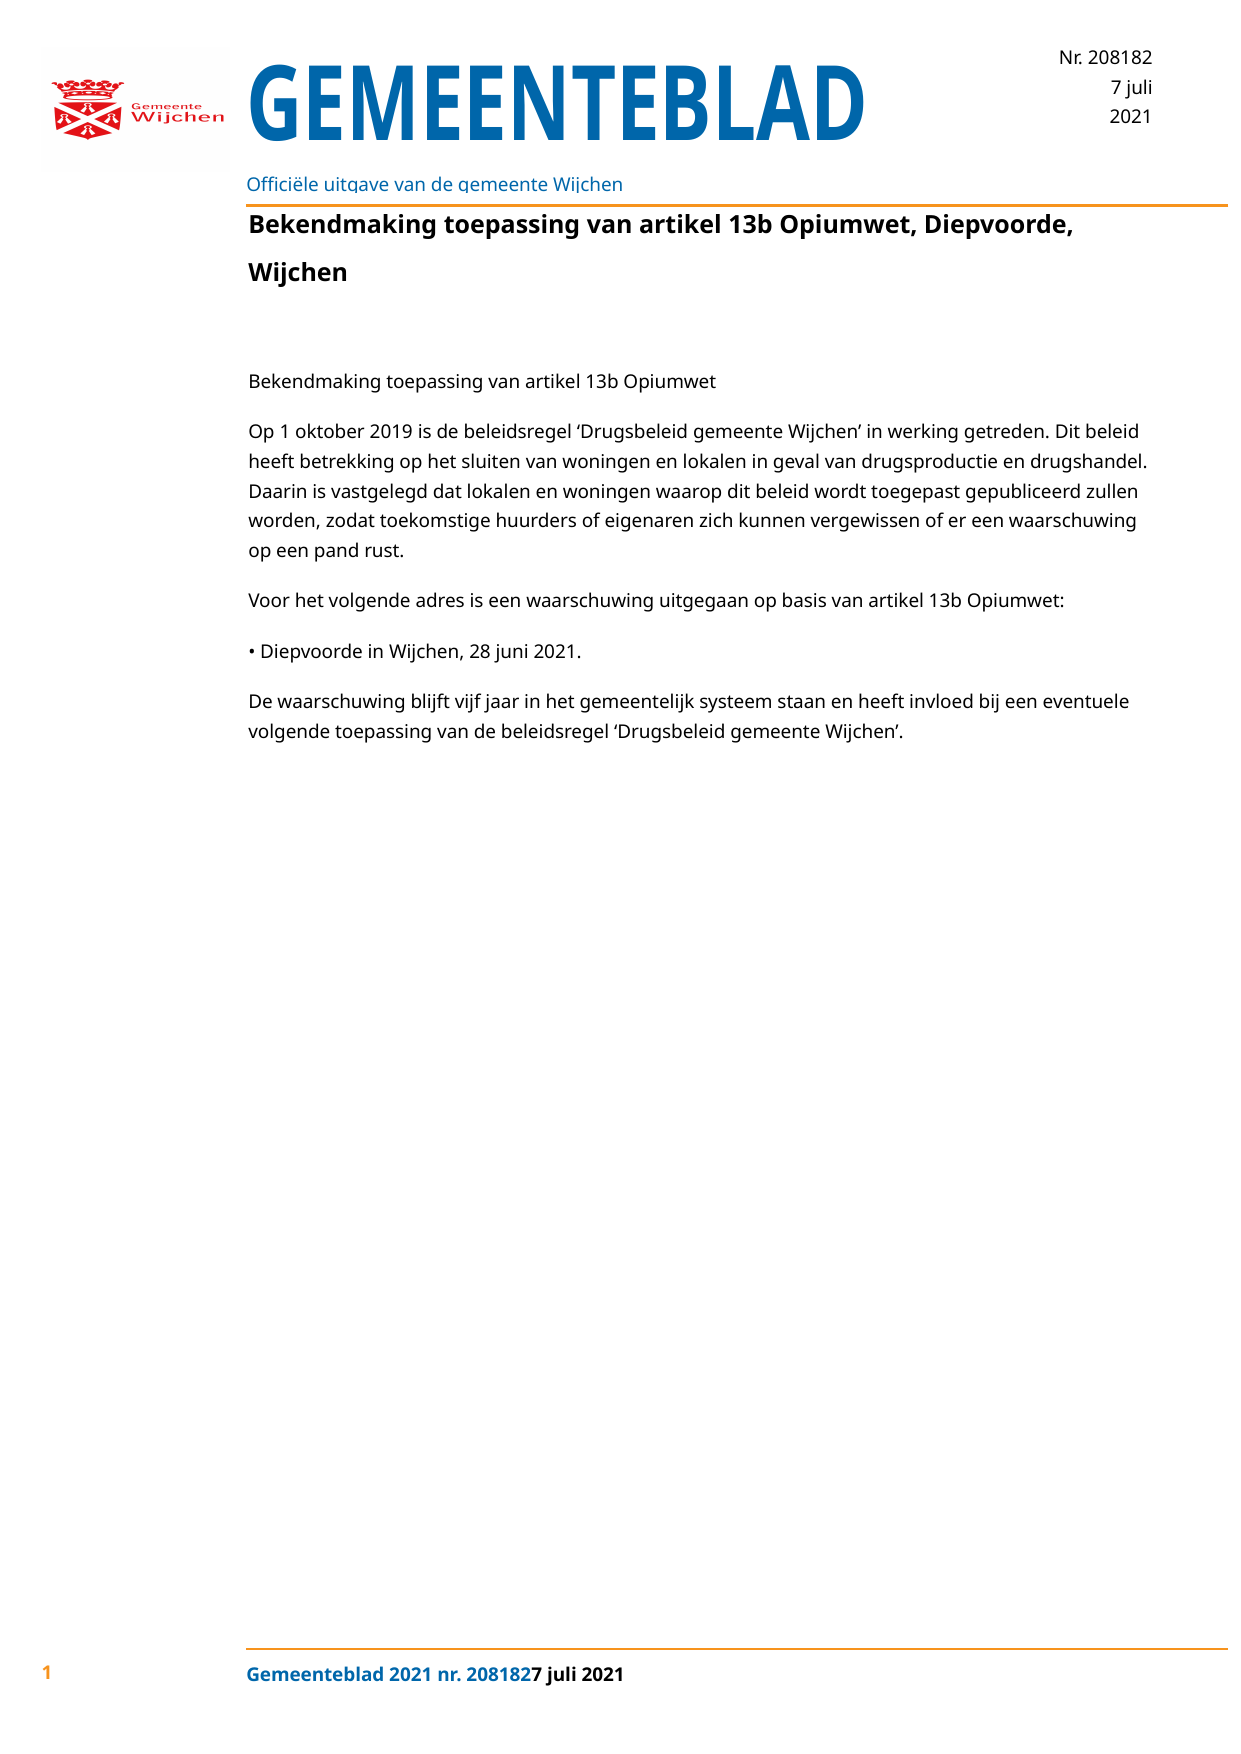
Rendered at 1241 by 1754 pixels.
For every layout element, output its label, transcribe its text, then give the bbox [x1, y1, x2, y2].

text Voor het volgende adres is een waarschuwing uitgegaan op basis van artikel 13b Opiumwet: [248, 587, 1152, 613]
text Bekendmaking toepassing van artikel 13b Opiumwet, Diepvoorde, Wijchen [248, 207, 1152, 288]
text De waarschuwing blijft vijf jaar in het gemeentelijk systeem staan en heeft invloed bij een eventuele volgende toepassing van de beleidsregel ‘Drugsbeleid gemeente Wijchen’. [248, 688, 1152, 744]
text Op 1 oktober 2019 is de beleidsregel ‘Drugsbeleid gemeente Wijchen’ in werking getreden. Dit beleid heeft betrekking op het sluiten van woningen en lokalen in geval van drugsproductie en drugshandel. Daarin is vastgelegd dat lokalen en woningen waarop dit beleid wordt toegepast gepubliceerd zullen worden, zodat toekomstige huurders of eigenaren zich kunnen vergewissen of er een waarschuwing op een pand rust. [248, 419, 1152, 563]
text Bekendmaking toepassing van artikel 13b Opiumwet [248, 368, 1152, 394]
text • Diepvoorde in Wijchen, 28 juni 2021. [248, 638, 1152, 664]
picture [41, 47, 231, 172]
